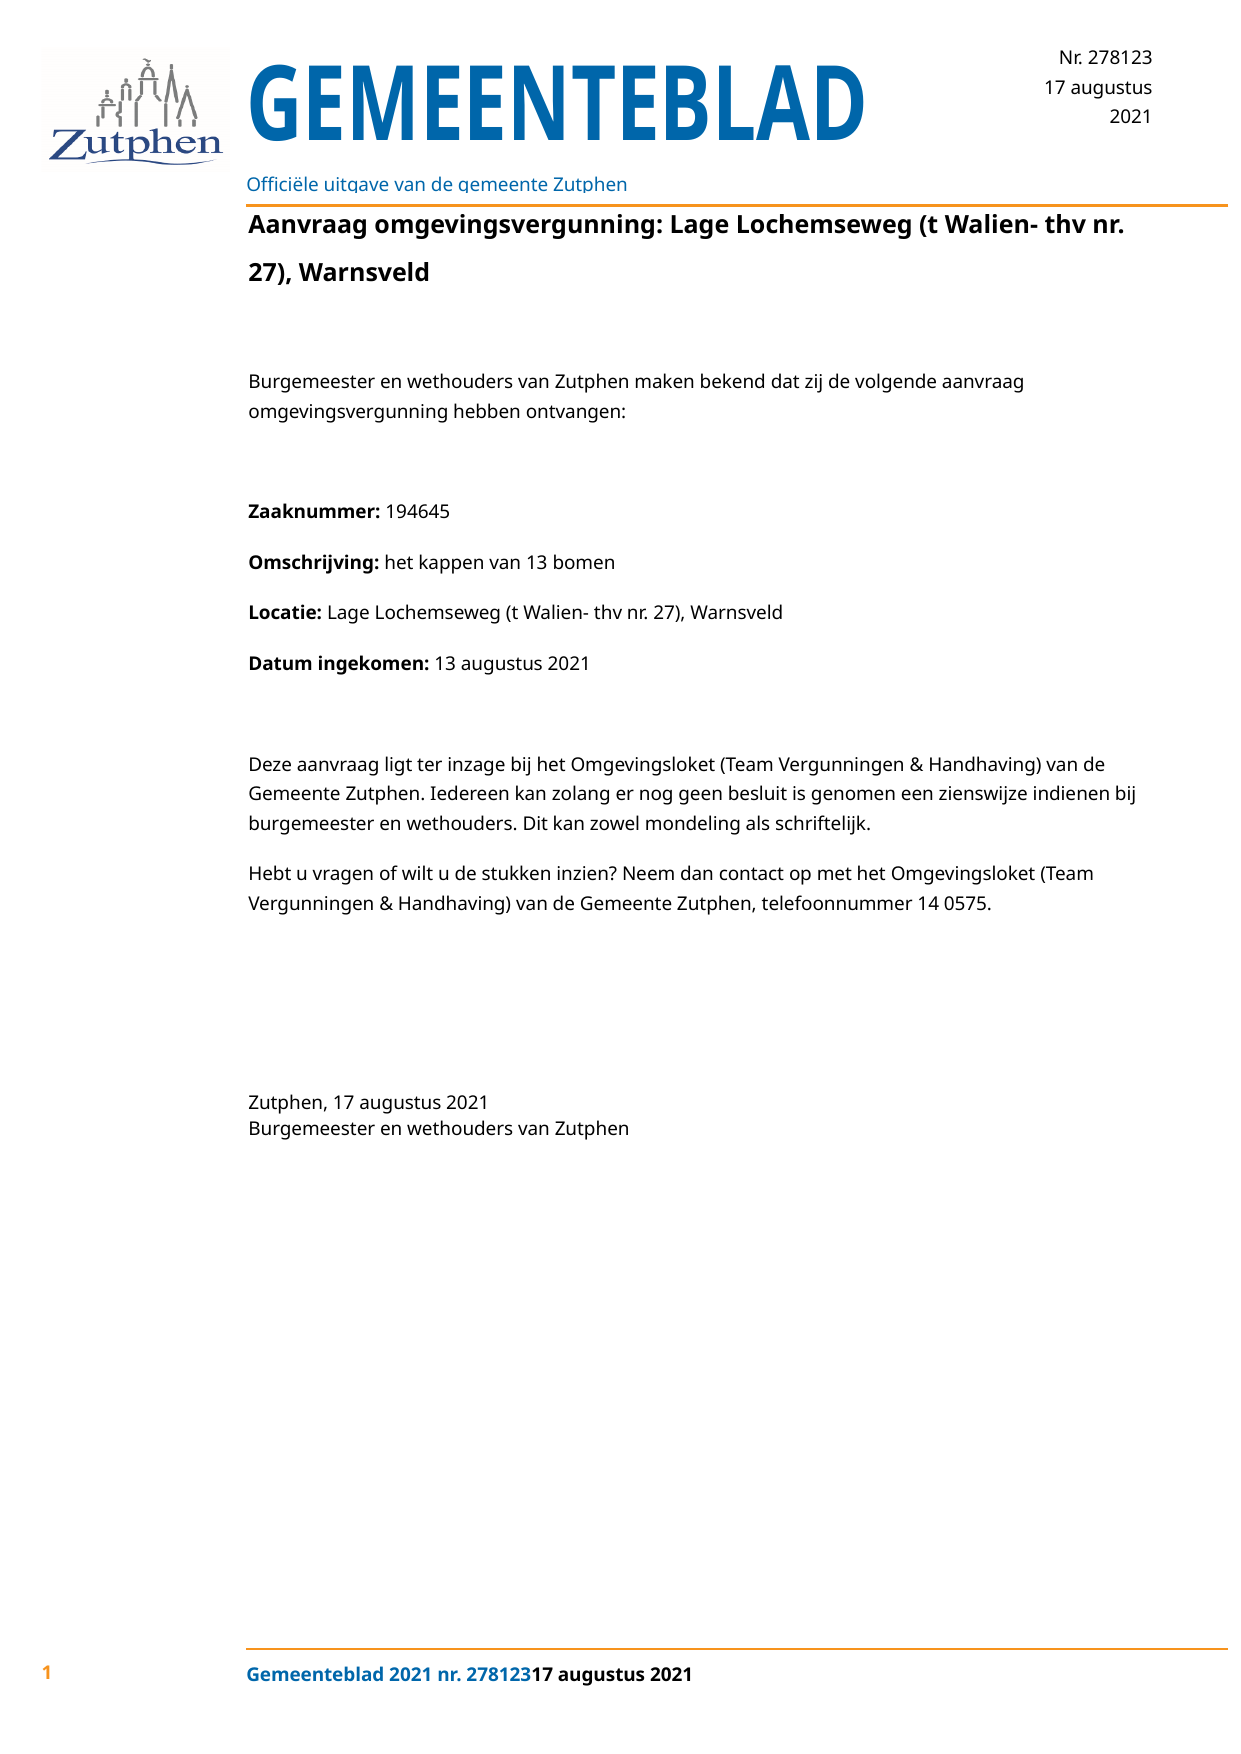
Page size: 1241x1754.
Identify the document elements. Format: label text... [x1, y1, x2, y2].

text Burgemeester en wethouders van Zutphen maken bekend dat zij de volgende aanvraag omgevingsvergunning hebben ontvangen: [248, 368, 1152, 424]
text Zaaknummer: 194645 [248, 499, 1152, 524]
text Aanvraag omgevingsvergunning: Lage Lochemseweg (t Walien- thv nr. 27), Warnsveld [248, 207, 1152, 288]
text Omschrijving: het kappen van 13 bomen [248, 549, 1152, 575]
text Hebt u vragen of wilt u de stukken inzien? Neem dan contact op met het Omgevingsloket (Team Vergunningen & Handhaving) van de Gemeente Zutphen, telefoonnummer 14 0575. [248, 860, 1152, 916]
text Locatie: Lage Lochemseweg (t Walien- thv nr. 27), Warnsveld [248, 599, 1152, 625]
text Burgemeester en wethouders van Zutphen [248, 1115, 1152, 1141]
text Datum ingekomen: 13 augustus 2021 [248, 650, 1152, 676]
text Zutphen, 17 augustus 2021 [248, 1089, 1152, 1115]
text Deze aanvraag ligt ter inzage bij het Omgevingsloket (Team Vergunningen & Handhaving) van de Gemeente Zutphen. Iedereen kan zolang er nog geen besluit is genomen een zienswijze indienen bij burgemeester en wethouders. Dit kan zowel mondeling als schriftelijk. [248, 751, 1152, 836]
picture [41, 47, 231, 172]
